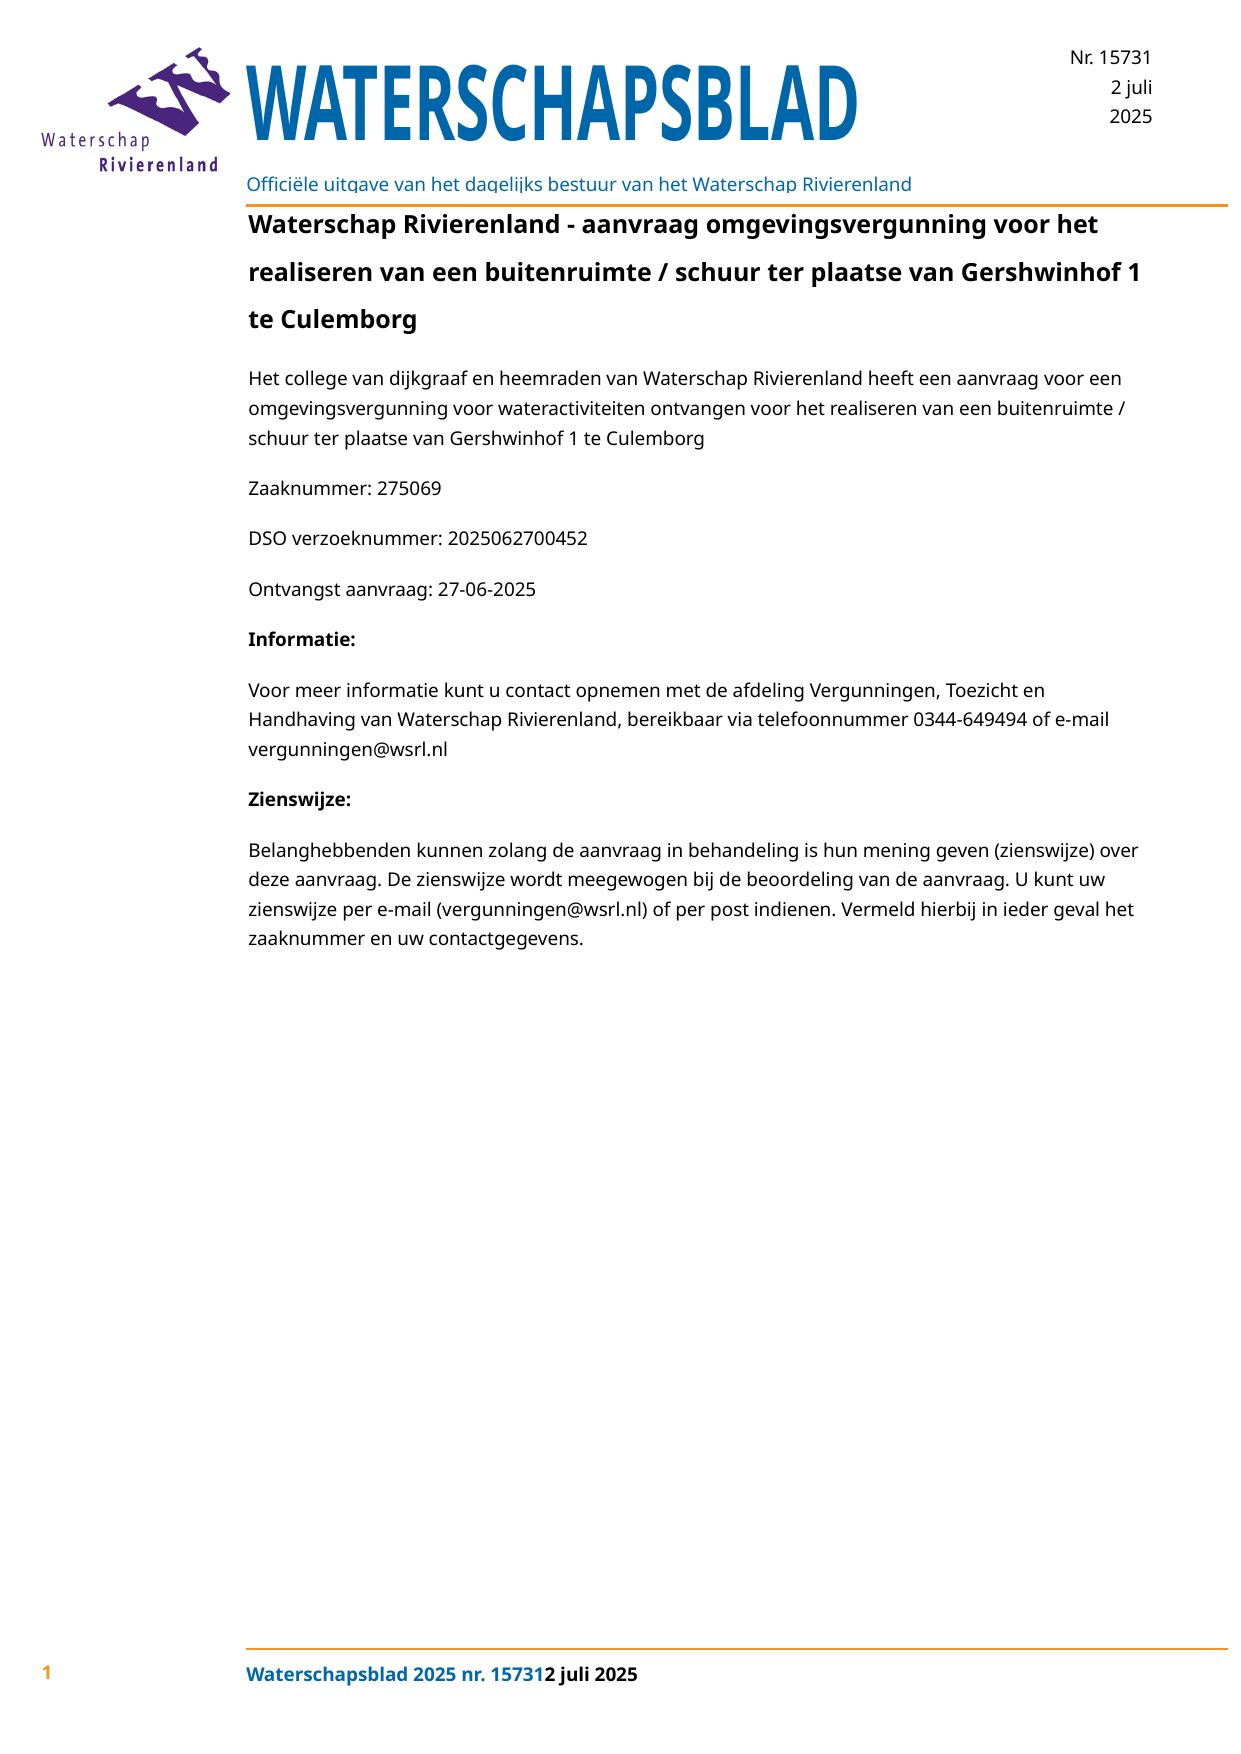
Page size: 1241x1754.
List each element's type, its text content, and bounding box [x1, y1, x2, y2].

text Informatie: [248, 626, 1152, 652]
text Belanghebbenden kunnen zolang de aanvraag in behandeling is hun mening geven (zienswijze) over deze aanvraag. De zienswijze wordt meegewogen bij de beoordeling van de aanvraag. U kunt uw zienswijze per e-mail (vergunningen@wsrl.nl) of per post indienen. Vermeld hierbij in ieder geval het zaaknummer en uw contactgegevens. [248, 837, 1152, 951]
text Voor meer informatie kunt u contact opnemen met de afdeling Vergunningen, Toezicht en Handhaving van Waterschap Rivierenland, bereikbaar via telefoonnummer 0344-649494 of e-mail vergunningen@wsrl.nl [248, 677, 1152, 762]
picture [41, 47, 231, 172]
text Ontvangst aanvraag: 27-06-2025 [248, 576, 1152, 602]
text Waterschap Rivierenland - aanvraag omgevingsvergunning voor het realiseren van een buitenruimte / schuur ter plaatse van Gershwinhof 1 te Culemborg [248, 207, 1152, 336]
text DSO verzoeknummer: 2025062700452 [248, 526, 1152, 551]
text Het college van dijkgraaf en heemraden van Waterschap Rivierenland heeft een aanvraag voor een omgevingsvergunning voor wateractiviteiten ontvangen voor het realiseren van een buitenruimte / schuur ter plaatse van Gershwinhof 1 te Culemborg [248, 366, 1152, 450]
text Zienswijze: [248, 786, 1152, 812]
text Zaaknummer: 275069 [248, 475, 1152, 501]
